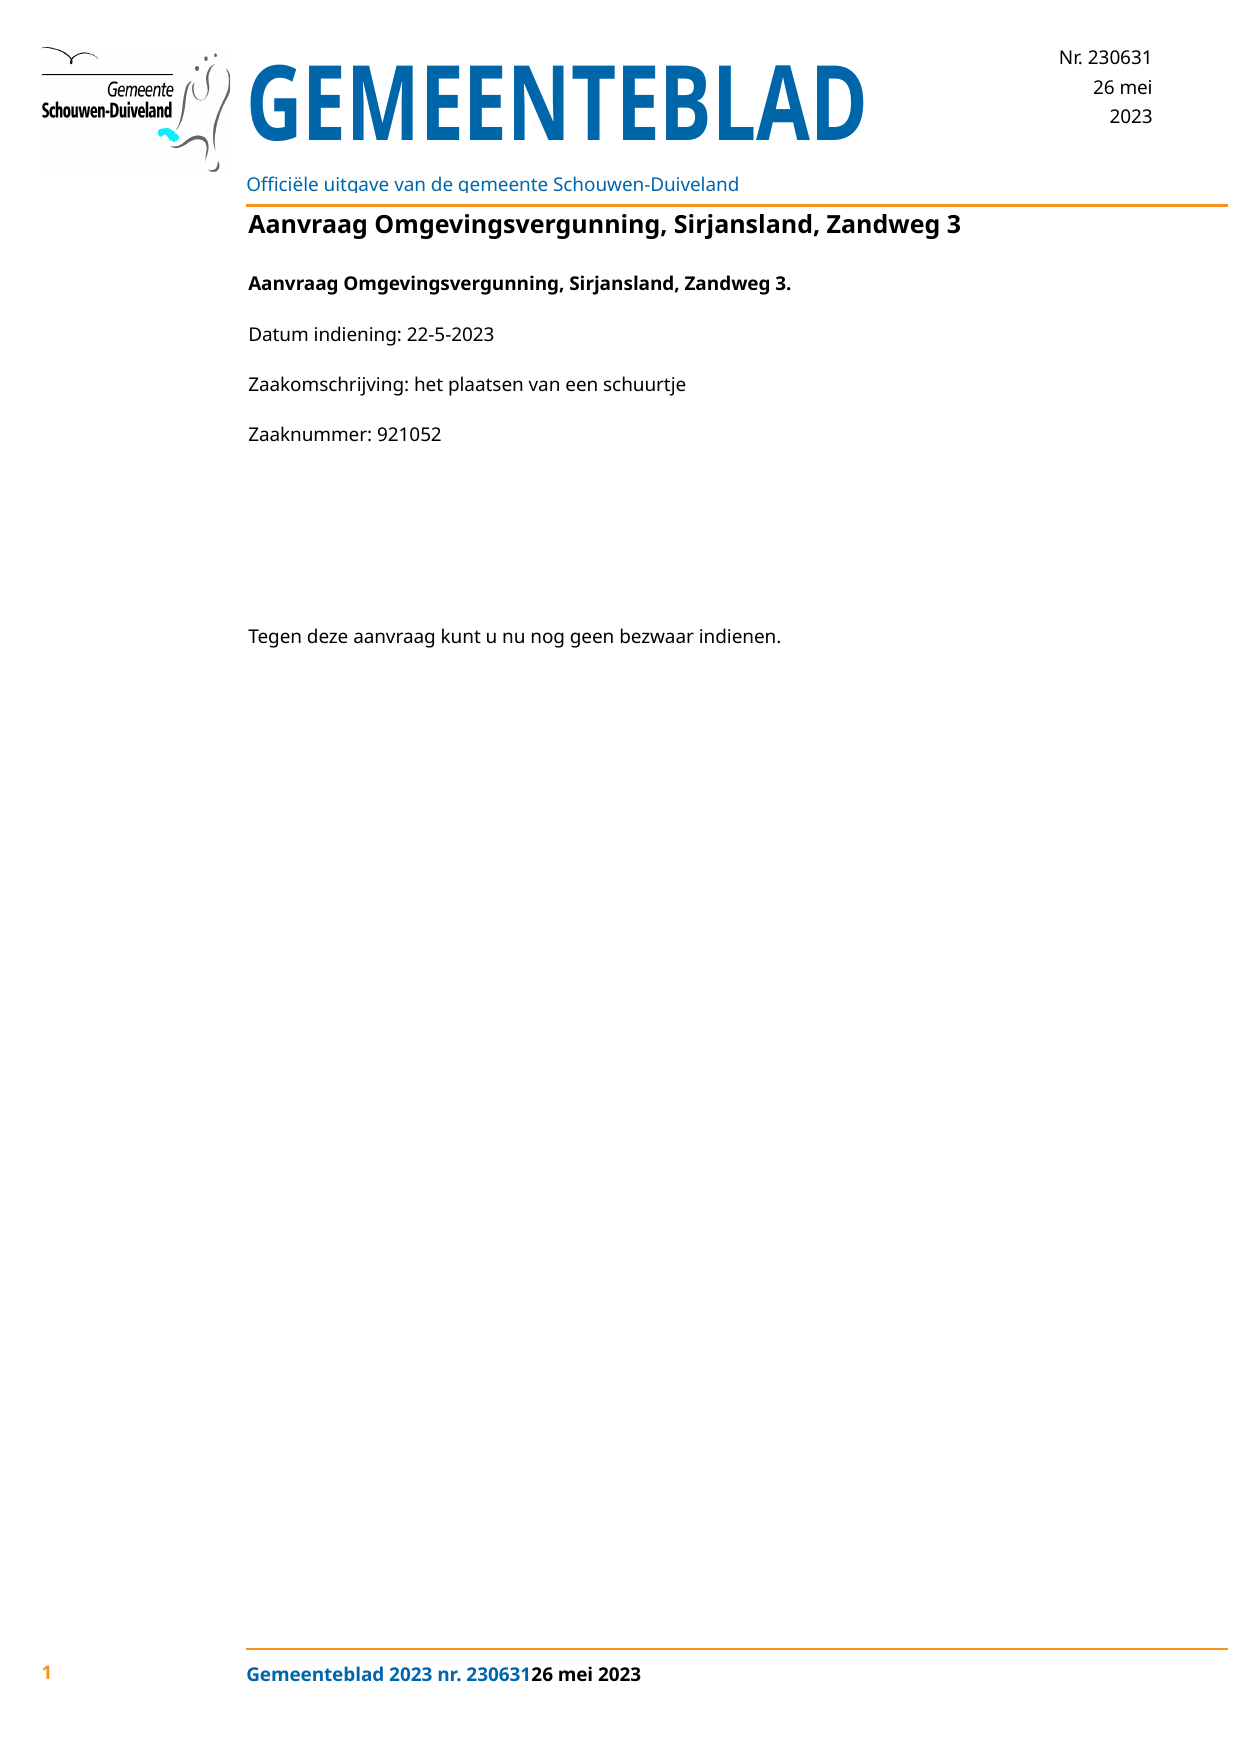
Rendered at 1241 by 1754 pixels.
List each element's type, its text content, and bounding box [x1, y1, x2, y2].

text Aanvraag Omgevingsvergunning, Sirjansland, Zandweg 3. [248, 270, 1152, 296]
text Aanvraag Omgevingsvergunning, Sirjansland, Zandweg 3 [248, 207, 1152, 241]
picture [41, 47, 231, 172]
text Zaaknummer: 921052 [248, 422, 1152, 447]
text Datum indiening: 22-5-2023 [248, 321, 1152, 346]
text Tegen deze aanvraag kunt u nu nog geen bezwaar indienen. [248, 623, 1152, 649]
text Zaakomschrijving: het plaatsen van een schuurtje [248, 371, 1152, 397]
